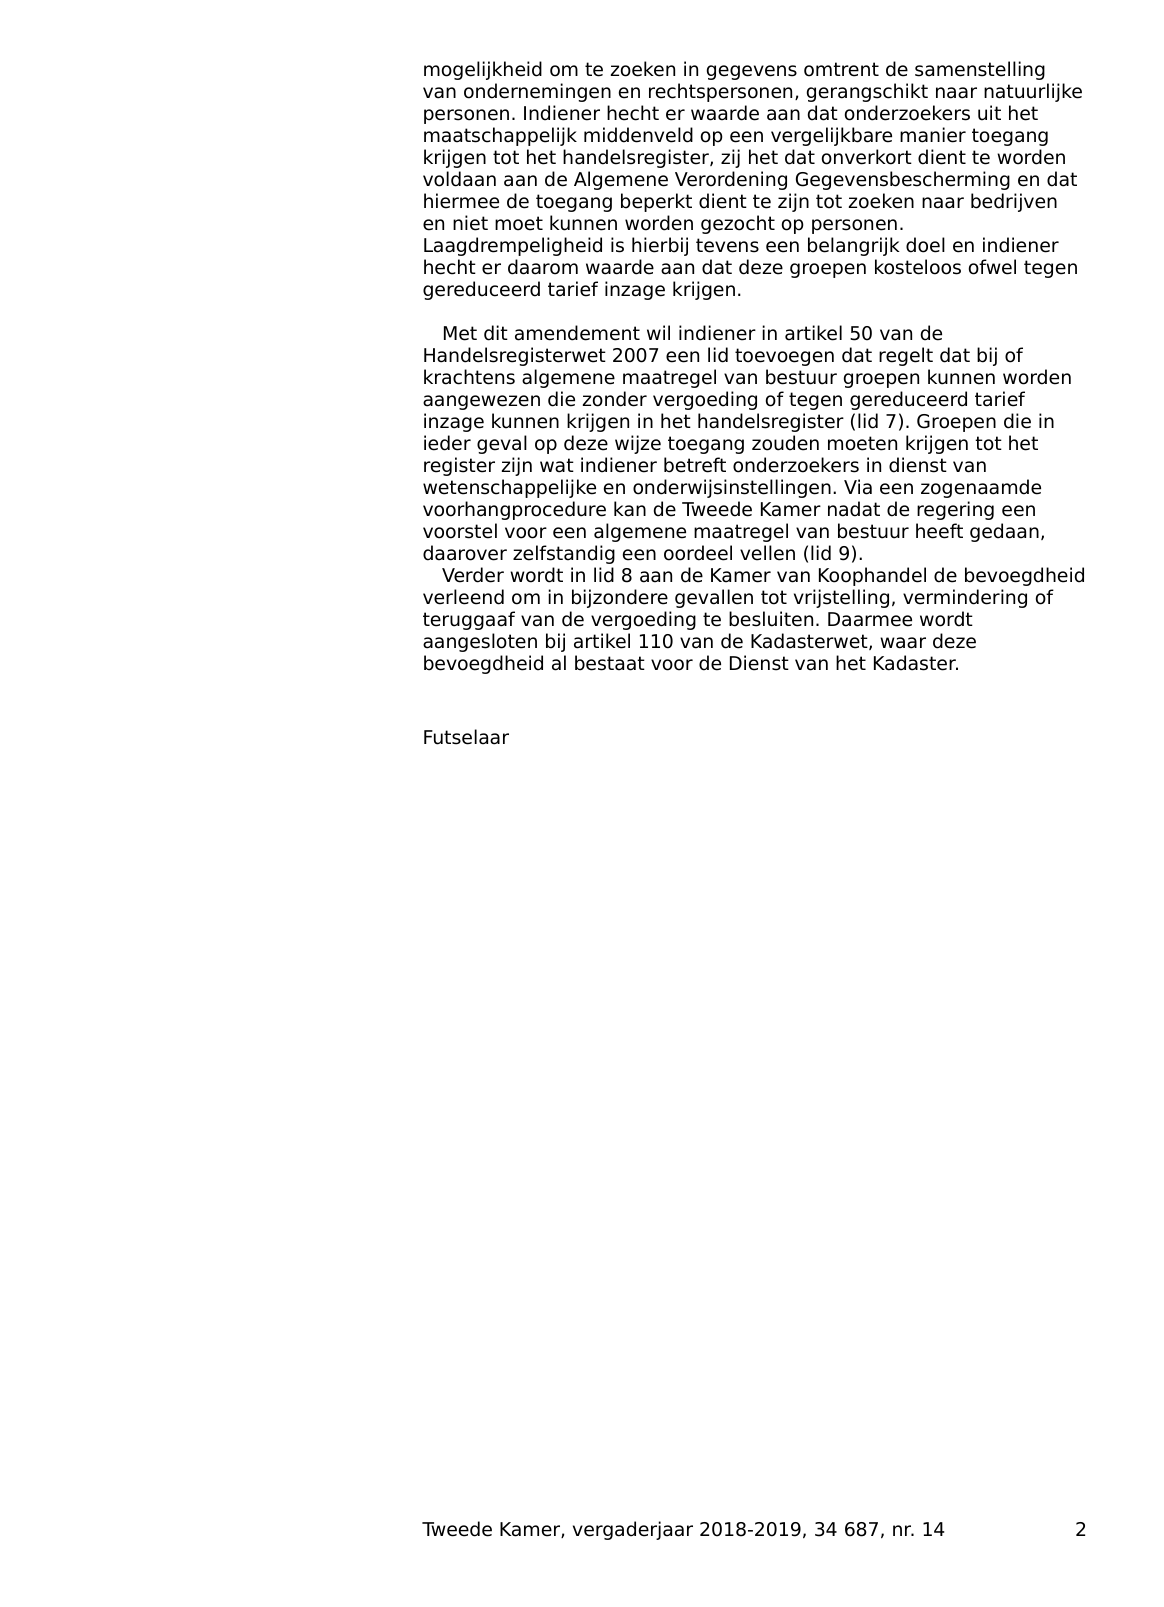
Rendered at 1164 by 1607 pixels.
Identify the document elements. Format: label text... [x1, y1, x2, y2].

text mogelijkheid om te zoeken in gegevens omtrent de samenstelling van ondernemingen en rechtspersonen, gerangschikt naar natuurlijke personen. Indiener hecht er waarde aan dat onderzoekers uit het maatschappelijk middenveld op een vergelijkbare manier toegang krijgen tot het handelsregister, zij het dat onverkort dient te worden voldaan aan de Algemene Verordening Gegevensbescherming en dat hiermee de toegang beperkt dient te zijn tot zoeken naar bedrijven en niet moet kunnen worden gezocht op personen. Laagdrempeligheid is hierbij tevens een belangrijk doel en indiener hecht er daarom waarde aan dat deze groepen kosteloos ofwel tegen gereduceerd tarief inzage krijgen. [422, 59, 1087, 301]
text Verder wordt in lid 8 aan de Kamer van Koophandel de bevoegdheid verleend om in bijzondere gevallen tot vrijstelling, vermindering of teruggaaf van de vergoeding te besluiten. Daarmee wordt aangesloten bij artikel 110 van de Kadasterwet, waar deze bevoegdheid al bestaat voor de Dienst van het Kadaster. [422, 565, 1087, 675]
text Futselaar [422, 705, 1087, 749]
text Met dit amendement wil indiener in artikel 50 van de Handelsregisterwet 2007 een lid toevoegen dat regelt dat bij of krachtens algemene maatregel van bestuur groepen kunnen worden aangewezen die zonder vergoeding of tegen gereduceerd tarief inzage kunnen krijgen in het handelsregister (lid 7). Groepen die in ieder geval op deze wijze toegang zouden moeten krijgen tot het register zijn wat indiener betreft onderzoekers in dienst van wetenschappelijke en onderwijsinstellingen. Via een zogenaamde voorhangprocedure kan de Tweede Kamer nadat de regering een voorstel voor een algemene maatregel van bestuur heeft gedaan, daarover zelfstandig een oordeel vellen (lid 9). [422, 323, 1087, 565]
